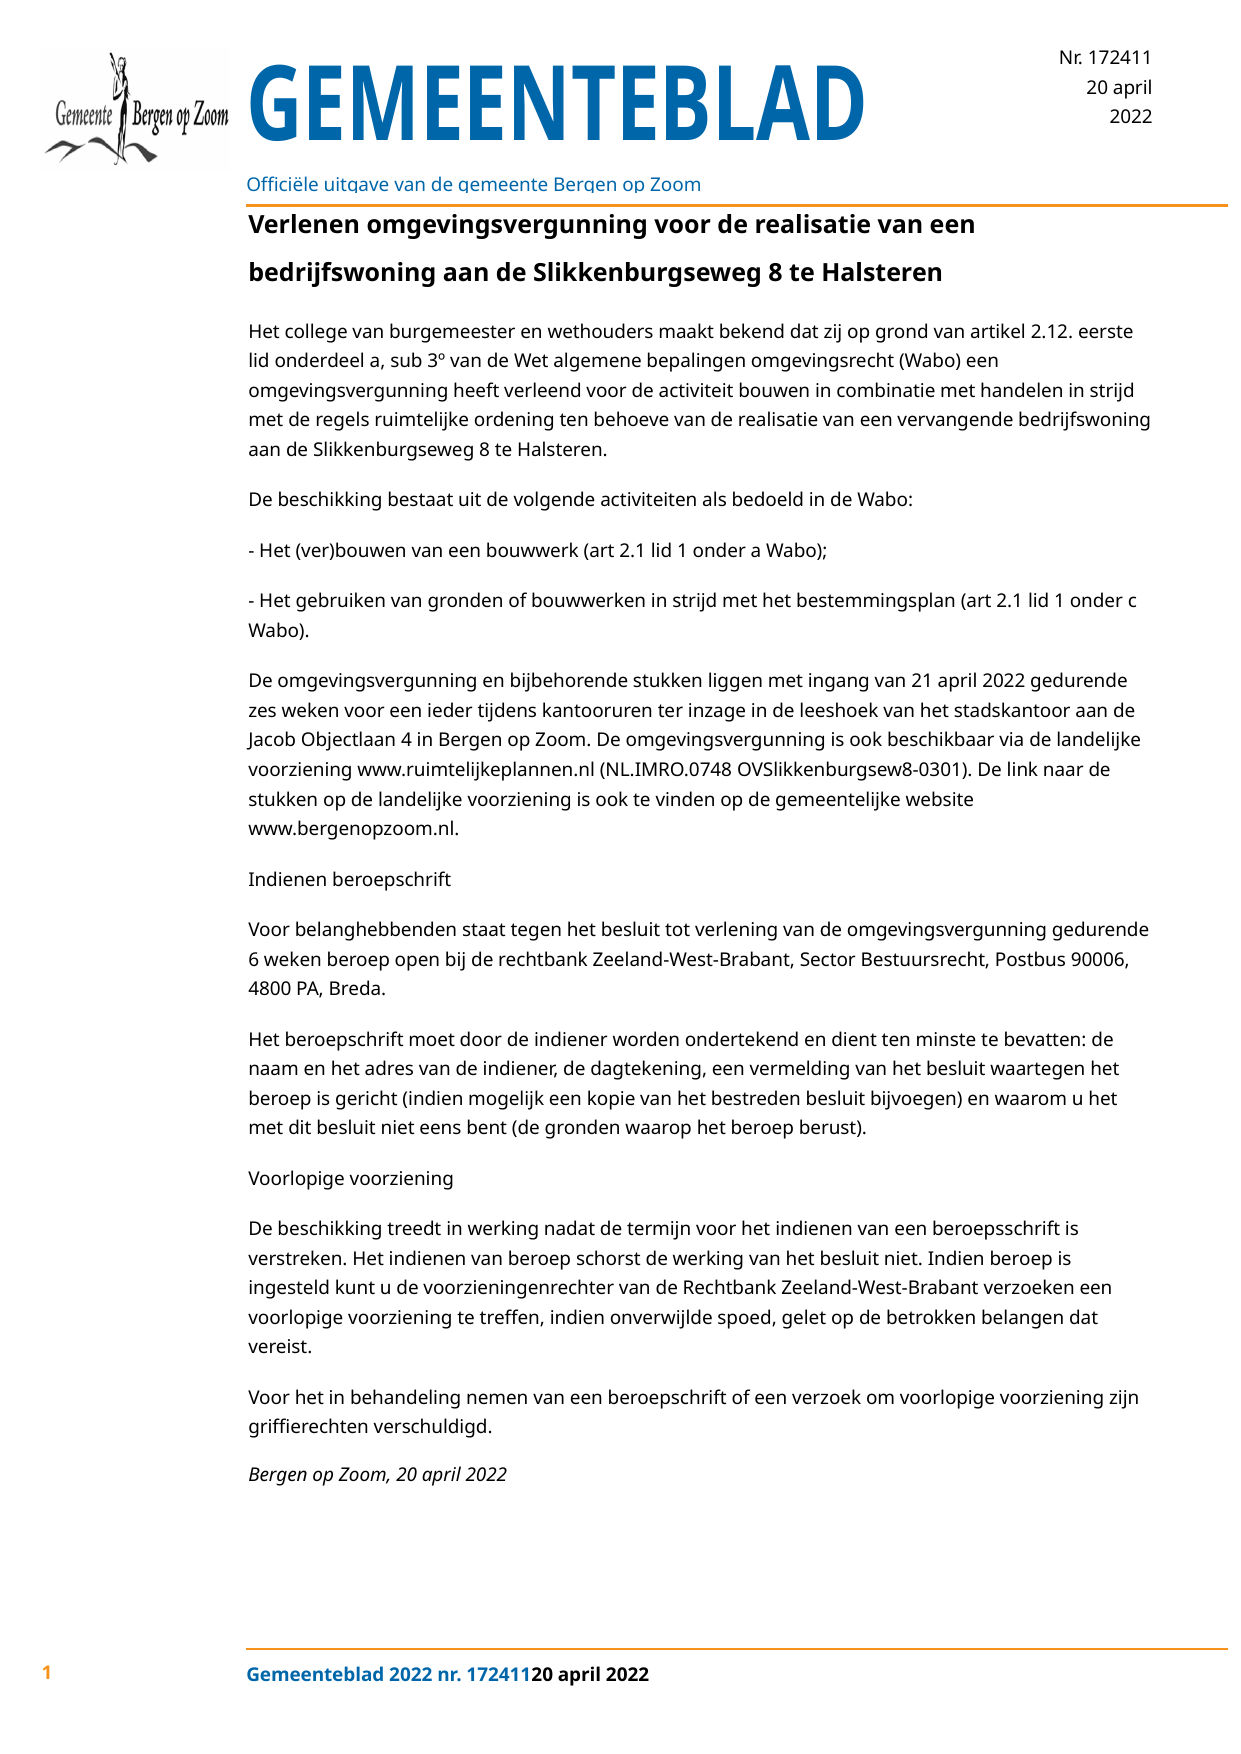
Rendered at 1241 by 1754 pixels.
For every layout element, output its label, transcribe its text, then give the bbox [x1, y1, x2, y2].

text Het beroepschrift moet door de indiener worden ondertekend en dient ten minste te bevatten: de naam en het adres van de indiener, de dagtekening, een vermelding van het besluit waartegen het beroep is gericht (indien mogelijk een kopie van het bestreden besluit bijvoegen) en waarom u het met dit besluit niet eens bent (de gronden waarop het beroep berust). [248, 1026, 1152, 1140]
text Voorlopige voorziening [248, 1165, 1152, 1191]
text - Het gebruiken van gronden of bouwwerken in strijd met het bestemmingsplan (art 2.1 lid 1 onder c Wabo). [248, 587, 1152, 643]
text De beschikking treedt in werking nadat de termijn voor het indienen van een beroepsschrift is verstreken. Het indienen van beroep schorst de werking van het besluit niet. Indien beroep is ingesteld kunt u de voorzieningenrechter van de Rechtbank Zeeland-West-Brabant verzoeken een voorlopige voorziening te treffen, indien onverwijlde spoed, gelet op de betrokken belangen dat vereist. [248, 1215, 1152, 1359]
text De omgevingsvergunning en bijbehorende stukken liggen met ingang van 21 april 2022 gedurende zes weken voor een ieder tijdens kantooruren ter inzage in de leeshoek van het stadskantoor aan de Jacob Objectlaan 4 in Bergen op Zoom. De omgevingsvergunning is ook beschikbaar via de landelijke voorziening www.ruimtelijkeplannen.nl (NL.IMRO.0748 OVSlikkenburgsew8-0301). De link naar de stukken op de landelijke voorziening is ook te vinden op de gemeentelijke website www.bergenopzoom.nl. [248, 667, 1152, 841]
text Voor het in behandeling nemen van een beroepschrift of een verzoek om voorlopige voorziening zijn griffierechten verschuldigd. [248, 1384, 1152, 1439]
picture [41, 47, 231, 172]
text - Het (ver)bouwen van een bouwwerk (art 2.1 lid 1 onder a Wabo); [248, 537, 1152, 563]
text Indienen beroepschrift [248, 866, 1152, 892]
text Verlenen omgevingsvergunning voor de realisatie van een bedrijfswoning aan de Slikkenburgseweg 8 te Halsteren [248, 207, 1152, 288]
text De beschikking bestaat uit de volgende activiteiten als bedoeld in de Wabo: [248, 487, 1152, 512]
text Bergen op Zoom, 20 april 2022 [248, 1462, 1152, 1487]
text Het college van burgemeester en wethouders maakt bekend dat zij op grond van artikel 2.12. eerste lid onderdeel a, sub 3º van de Wet algemene bepalingen omgevingsrecht (Wabo) een omgevingsvergunning heeft verleend voor de activiteit bouwen in combinatie met handelen in strijd met de regels ruimtelijke ordening ten behoeve van de realisatie van een vervangende bedrijfswoning aan de Slikkenburgseweg 8 te Halsteren. [248, 318, 1152, 462]
text Voor belanghebbenden staat tegen het besluit tot verlening van de omgevingsvergunning gedurende 6 weken beroep open bij de rechtbank Zeeland-West-Brabant, Sector Bestuursrecht, Postbus 90006, 4800 PA, Breda. [248, 916, 1152, 1001]
